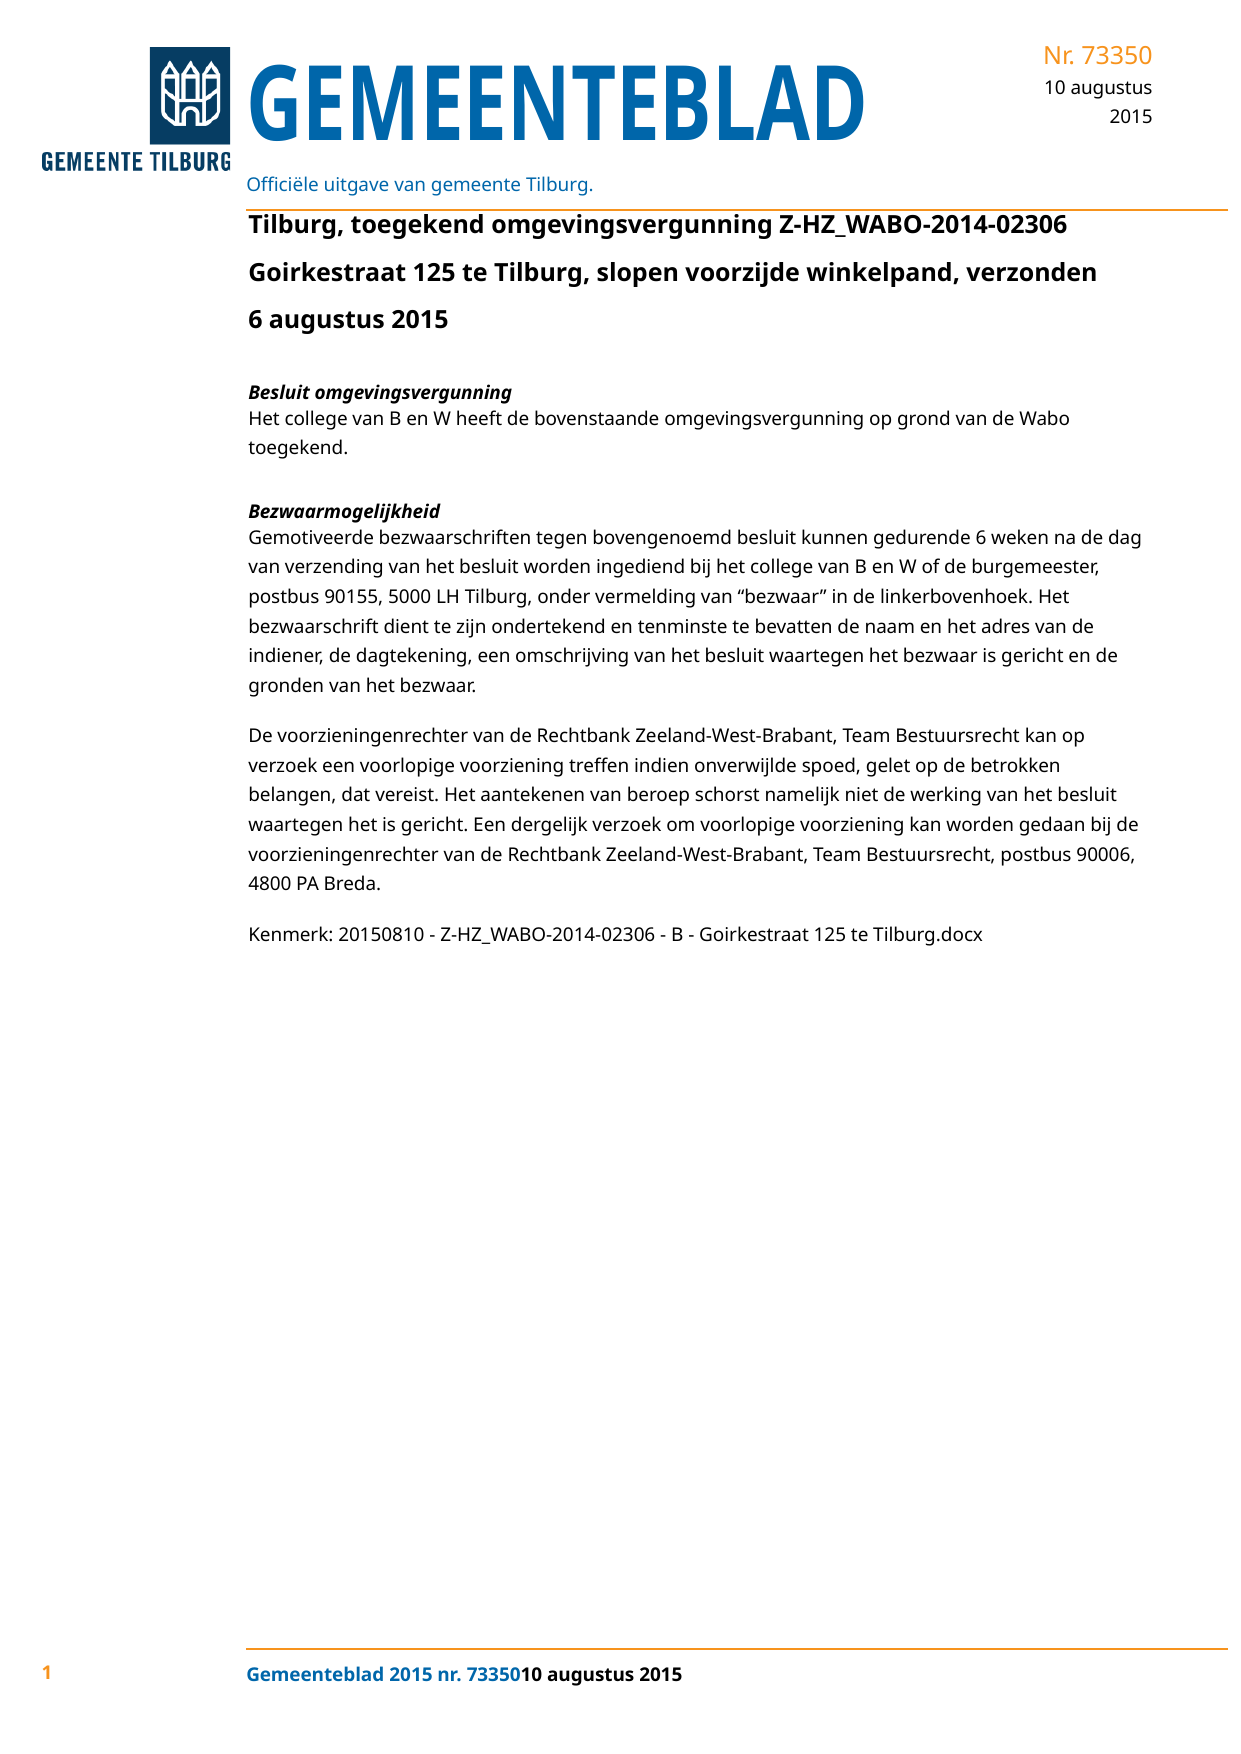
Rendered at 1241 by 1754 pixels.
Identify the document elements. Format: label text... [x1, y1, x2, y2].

text Bezwaarmogelijkheid [248, 498, 1152, 524]
text Tilburg, toegekend omgevingsvergunning Z-HZ_WABO-2014-02306 Goirkestraat 125 te Tilburg, slopen voorzijde winkelpand, verzonden 6 augustus 2015 [248, 211, 1152, 336]
text Besluit omgevingsvergunning [248, 379, 1152, 405]
picture [41, 47, 231, 172]
text Kenmerk: 20150810 - Z-HZ_WABO-2014-02306 - B - Goirkestraat 125 te Tilburg.docx [248, 921, 1152, 946]
text Het college van B en W heeft de bovenstaande omgevingsvergunning op grond van de Wabo toegekend. [248, 405, 1152, 460]
text De voorzieningenrechter van de Rechtbank Zeeland-West-Brabant, Team Bestuursrecht kan op verzoek een voorlopige voorziening treffen indien onverwijlde spoed, gelet op de betrokken belangen, dat vereist. Het aantekenen van beroep schorst namelijk niet de werking van het besluit waartegen het is gericht. Een dergelijk verzoek om voorlopige voorziening kan worden gedaan bij de voorzieningenrechter van de Rechtbank Zeeland-West-Brabant, Team Bestuursrecht, postbus 90006, 4800 PA Breda. [248, 722, 1152, 896]
text Gemotiveerde bezwaarschriften tegen bovengenoemd besluit kunnen gedurende 6 weken na de dag van verzending van het besluit worden ingediend bij het college van B en W of de burgemeester, postbus 90155, 5000 LH Tilburg, onder vermelding van “bezwaar” in de linkerbovenhoek. Het bezwaarschrift dient te zijn ondertekend en tenminste te bevatten de naam en het adres van de indiener, de dagtekening, een omschrijving van het besluit waartegen het bezwaar is gericht en de gronden van het bezwaar. [248, 524, 1152, 698]
